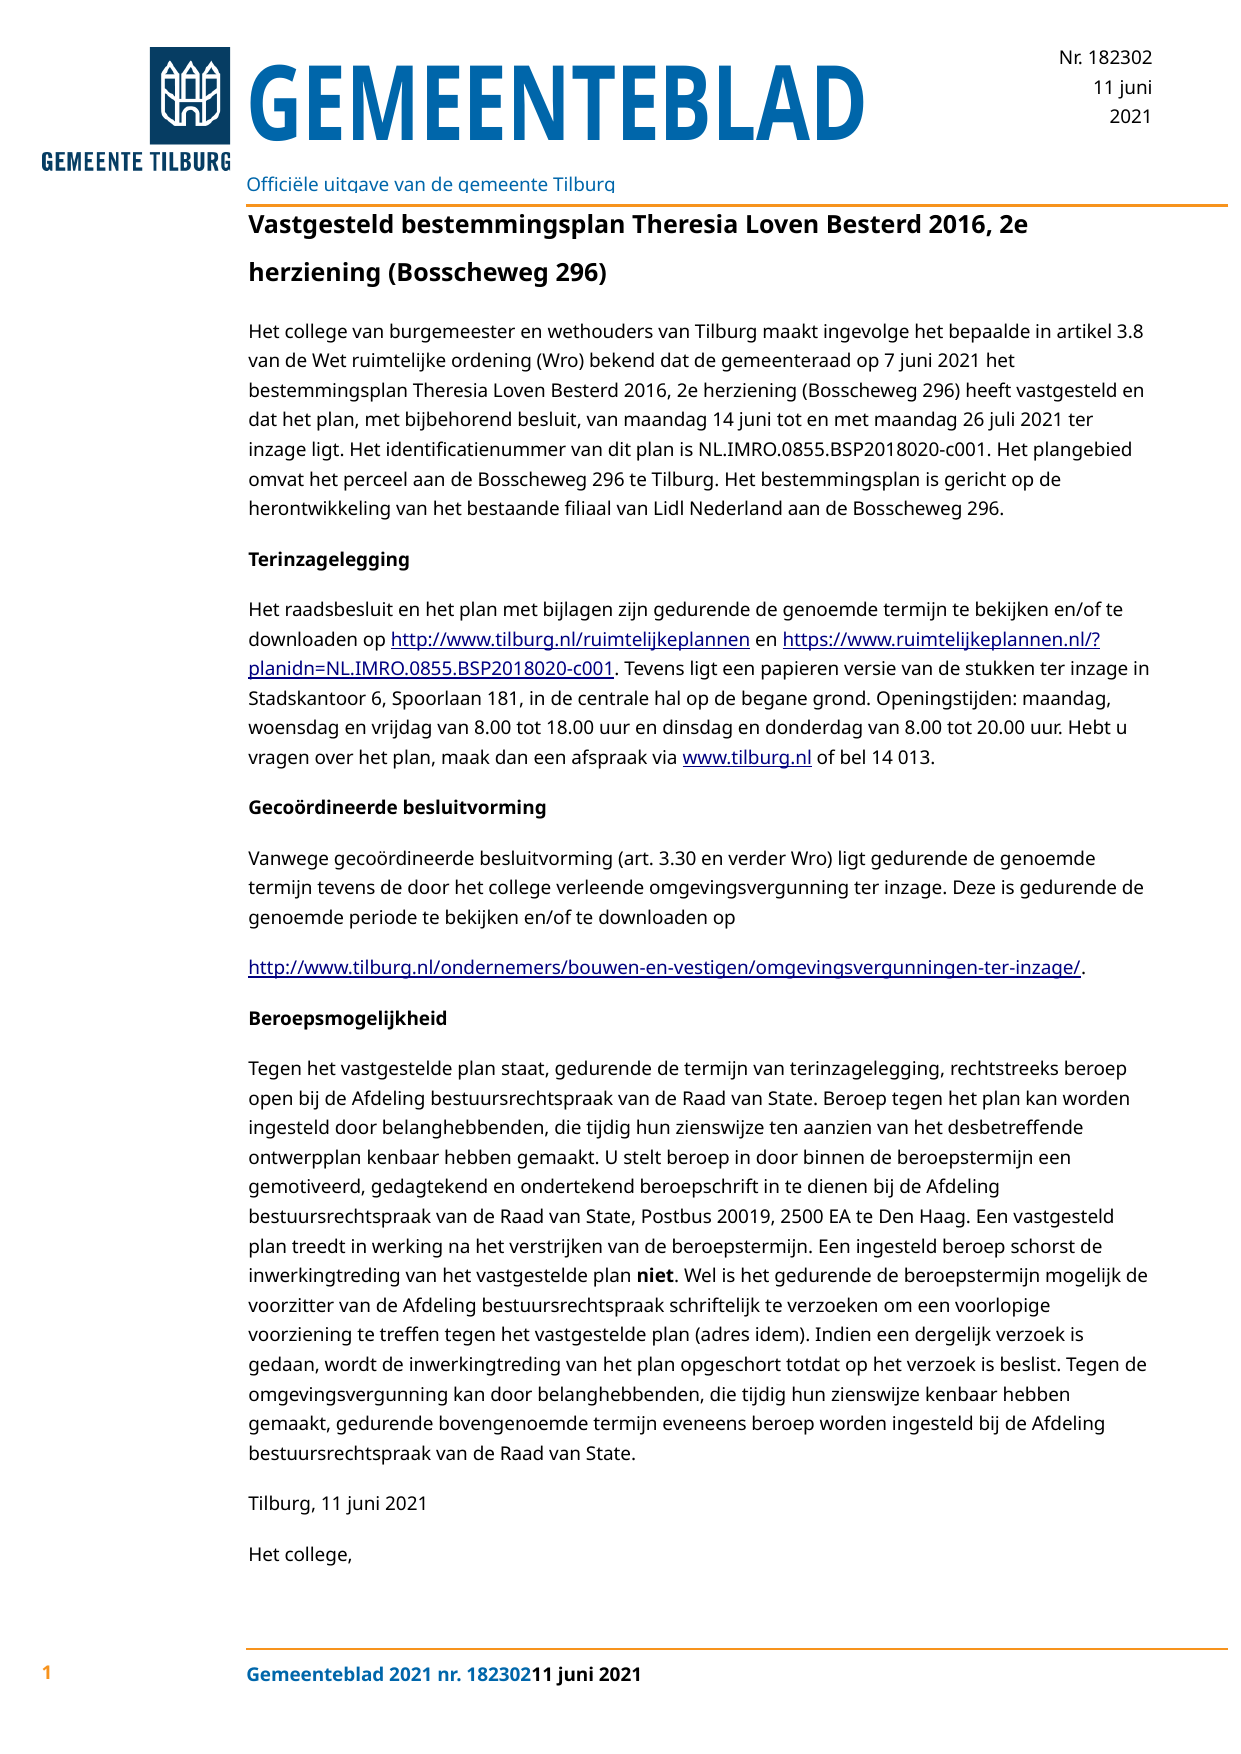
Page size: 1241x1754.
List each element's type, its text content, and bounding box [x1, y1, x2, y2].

text Tegen het vastgestelde plan staat, gedurende de termijn van terinzagelegging, rechtstreeks beroep open bij de Afdeling bestuursrechtspraak van de Raad van State. Beroep tegen het plan kan worden ingesteld door belanghebbenden, die tijdig hun zienswijze ten aanzien van het desbetreffende ontwerpplan kenbaar hebben gemaakt. U stelt beroep in door binnen de beroepstermijn een gemotiveerd, gedagtekend en ondertekend beroepschrift in te dienen bij de Afdeling bestuursrechtspraak van de Raad van State, Postbus 20019, 2500 EA te Den Haag. Een vastgesteld plan treedt in werking na het verstrijken van de beroepstermijn. Een ingesteld beroep schorst de inwerkingtreding van het vastgestelde plan niet. Wel is het gedurende de beroepstermijn mogelijk de voorzitter van de Afdeling bestuursrechtspraak schriftelijk te verzoeken om een voorlopige voorziening te treffen tegen het vastgestelde plan (adres idem). Indien een dergelijk verzoek is gedaan, wordt de inwerkingtreding van het plan opgeschort totdat op het verzoek is beslist. Tegen de omgevingsvergunning kan door belanghebbenden, die tijdig hun zienswijze kenbaar hebben gemaakt, gedurende bovengenoemde termijn eveneens beroep worden ingesteld bij de Afdeling bestuursrechtspraak van de Raad van State. [248, 1055, 1152, 1466]
picture [41, 47, 231, 172]
text http://www.tilburg.nl/ondernemers/bouwen-en-vestigen/omgevingsvergunningen-ter-inzage/. [248, 954, 1152, 980]
text Het raadsbesluit en het plan met bijlagen zijn gedurende de genoemde termijn te bekijken en/of te downloaden op http://www.tilburg.nl/ruimtelijkeplannen en https://www.ruimtelijkeplannen.nl/?planidn=NL.IMRO.0855.BSP2018020-c001. Tevens ligt een papieren versie van de stukken ter inzage in Stadskantoor 6, Spoorlaan 181, in de centrale hal op de begane grond. Openingstijden: maandag, woensdag en vrijdag van 8.00 tot 18.00 uur en dinsdag en donderdag van 8.00 tot 20.00 uur. Hebt u vragen over het plan, maak dan een afspraak via www.tilburg.nl of bel 14 013. [248, 596, 1152, 770]
text Het college, [248, 1541, 1152, 1567]
text Het college van burgemeester en wethouders van Tilburg maakt ingevolge het bepaalde in artikel 3.8 van de Wet ruimtelijke ordening (Wro) bekend dat de gemeenteraad op 7 juni 2021 het bestemmingsplan Theresia Loven Besterd 2016, 2e herziening (Bosscheweg 296) heeft vastgesteld en dat het plan, met bijbehorend besluit, van maandag 14 juni tot en met maandag 26 juli 2021 ter inzage ligt. Het identificatienummer van dit plan is NL.IMRO.0855.BSP2018020-c001. Het plangebied omvat het perceel aan de Bosscheweg 296 te Tilburg. Het bestemmingsplan is gericht op de herontwikkeling van het bestaande filiaal van Lidl Nederland aan de Bosscheweg 296. [248, 318, 1152, 521]
text Beroepsmogelijkheid [248, 1005, 1152, 1031]
text Vanwege gecoördineerde besluitvorming (art. 3.30 en verder Wro) ligt gedurende de genoemde termijn tevens de door het college verleende omgevingsvergunning ter inzage. Deze is gedurende de genoemde periode te bekijken en/of te downloaden op [248, 845, 1152, 930]
text Terinzagelegging [248, 546, 1152, 572]
text Vastgesteld bestemmingsplan Theresia Loven Besterd 2016, 2e herziening (Bosscheweg 296) [248, 207, 1152, 288]
text Tilburg, 11 juni 2021 [248, 1490, 1152, 1516]
text Gecoördineerde besluitvorming [248, 794, 1152, 820]
